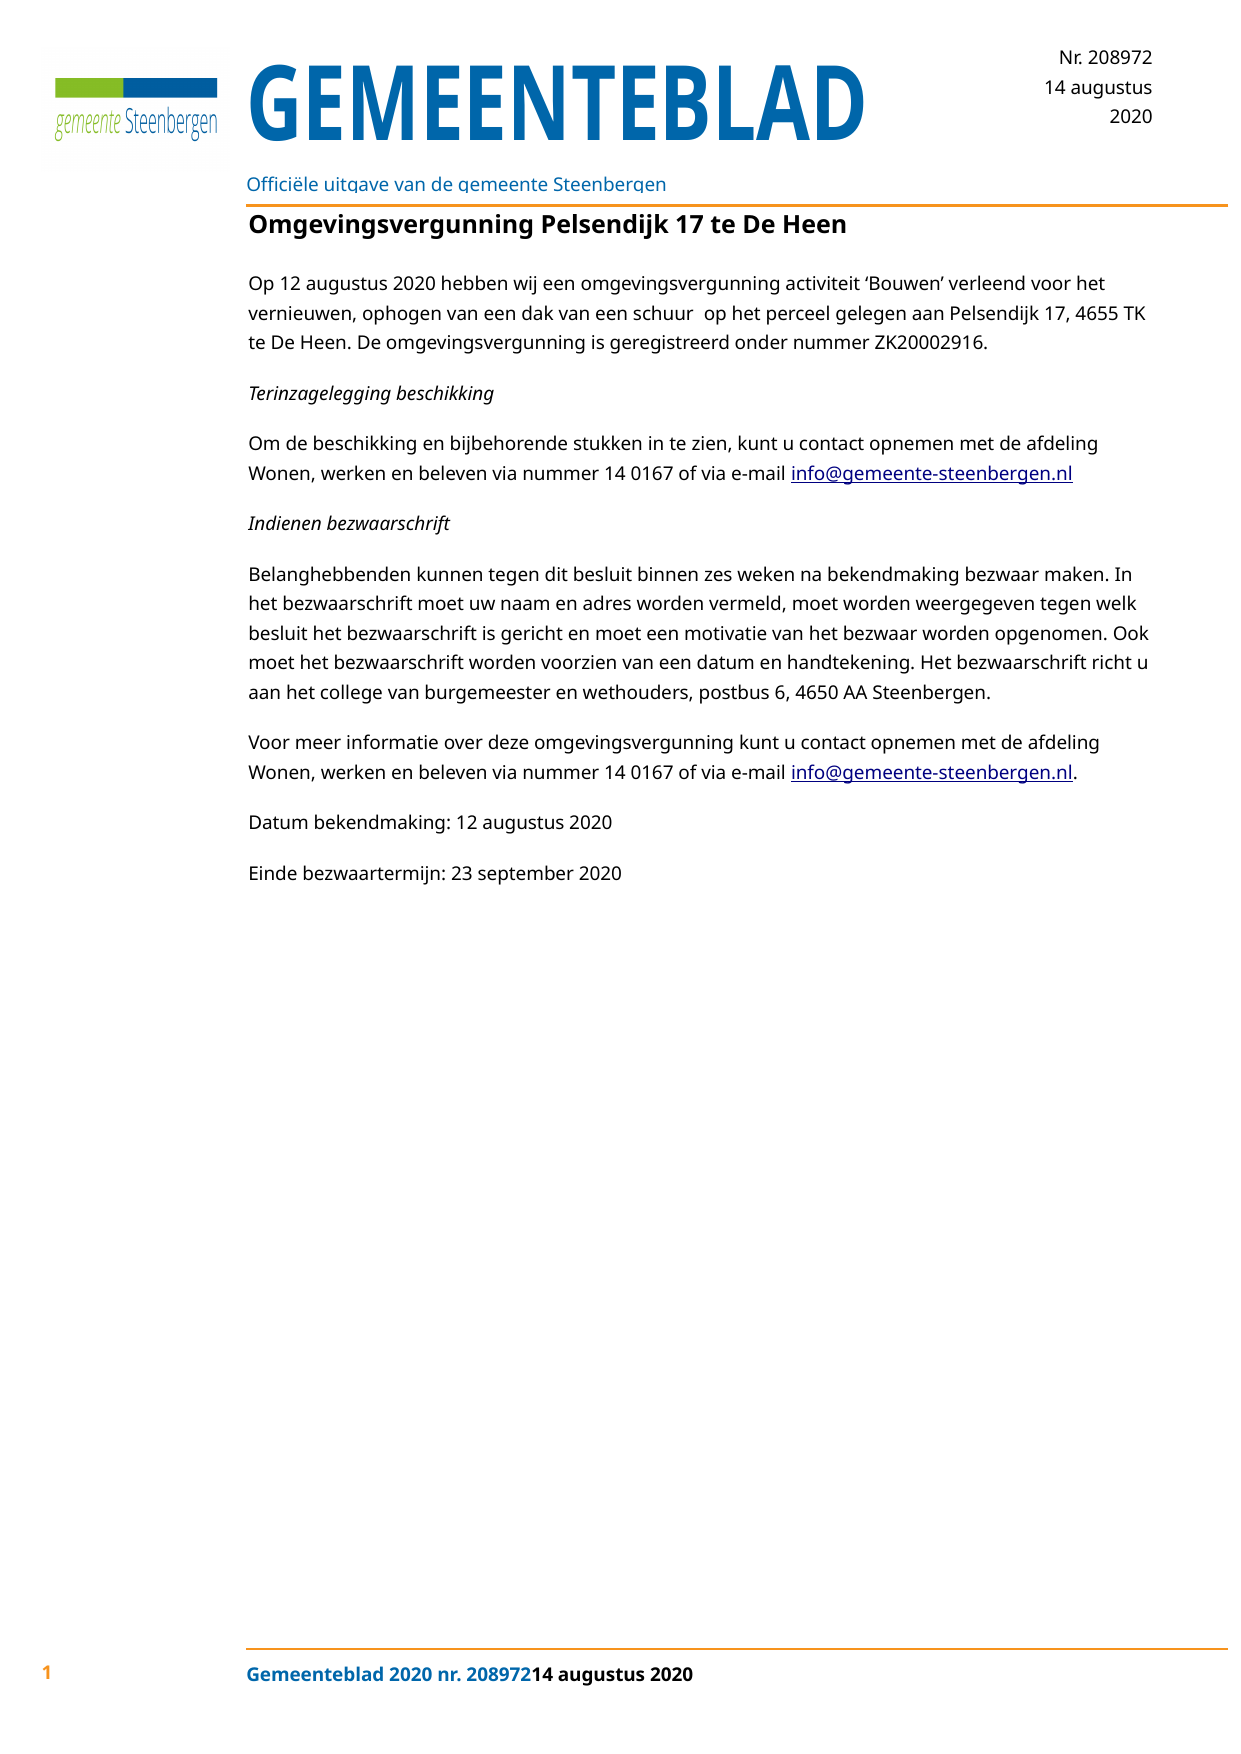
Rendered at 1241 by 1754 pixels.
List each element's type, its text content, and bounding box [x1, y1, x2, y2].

text Terinzagelegging beschikking [248, 380, 1152, 406]
text Belanghebbenden kunnen tegen dit besluit binnen zes weken na bekendmaking bezwaar maken. In het bezwaarschrift moet uw naam en adres worden vermeld, moet worden weergegeven tegen welk besluit het bezwaarschrift is gericht en moet een motivatie van het bezwaar worden opgenomen. Ook moet het bezwaarschrift worden voorzien van een datum en handtekening. Het bezwaarschrift richt u aan het college van burgemeester en wethouders, postbus 6, 4650 AA Steenbergen. [248, 561, 1152, 705]
text Om de beschikking en bijbehorende stukken in te zien, kunt u contact opnemen met de afdeling Wonen, werken en beleven via nummer 14 0167 of via e-mail info@gemeente-steenbergen.nl [248, 430, 1152, 486]
picture [41, 47, 231, 172]
text Voor meer informatie over deze omgevingsvergunning kunt u contact opnemen met de afdeling Wonen, werken en beleven via nummer 14 0167 of via e-mail info@gemeente-steenbergen.nl. [248, 729, 1152, 785]
text Op 12 augustus 2020 hebben wij een omgevingsvergunning activiteit ‘Bouwen’ verleend voor het vernieuwen, ophogen van een dak van een schuur op het perceel gelegen aan Pelsendijk 17, 4655 TK te De Heen. De omgevingsvergunning is geregistreerd onder nummer ZK20002916. [248, 270, 1152, 355]
text Indienen bezwaarschrift [248, 510, 1152, 536]
text Einde bezwaartermijn: 23 september 2020 [248, 860, 1152, 886]
text Omgevingsvergunning Pelsendijk 17 te De Heen [248, 207, 1152, 241]
text Datum bekendmaking: 12 augustus 2020 [248, 809, 1152, 835]
